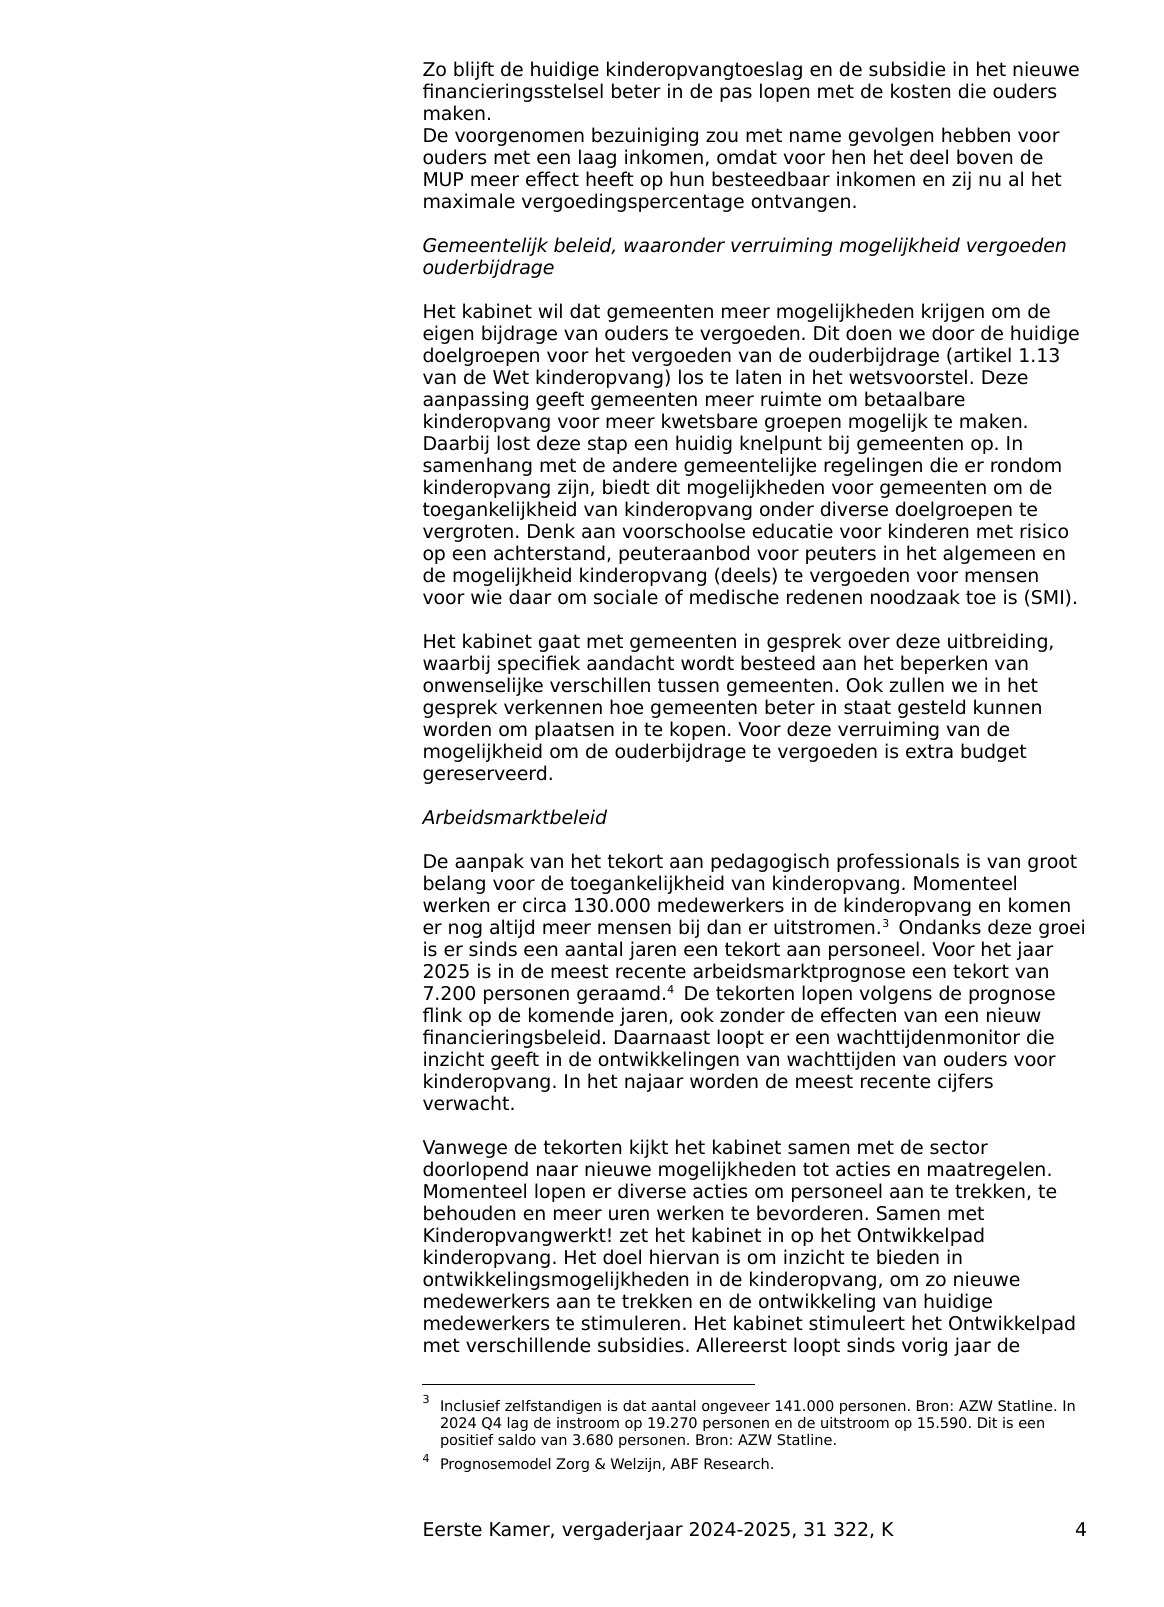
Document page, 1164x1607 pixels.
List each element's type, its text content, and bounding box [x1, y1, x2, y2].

text Inclusief zelfstandigen is dat aantal ongeveer 141.000 personen. Bron: AZW Statline. In 2024 Q4 lag de instroom op 19.270 personen en de uitstroom op 15.590. Dit is een positief saldo van 3.680 personen. Bron: AZW Statline. [422, 1393, 1087, 1449]
subtitle Arbeidsmarktbeleid [422, 807, 1087, 829]
text Het kabinet wil dat gemeenten meer mogelijkheden krijgen om de eigen bijdrage van ouders te vergoeden. Dit doen we door de huidige doelgroepen voor het vergoeden van de ouderbijdrage (artikel 1.13 van de Wet kinderopvang) los te laten in het wetsvoorstel. Deze aanpassing geeft gemeenten meer ruimte om betaalbare kinderopvang voor meer kwetsbare groepen mogelijk te maken. Daarbij lost deze stap een huidig knelpunt bij gemeenten op. In samenhang met de andere gemeentelijke regelingen die er rondom kinderopvang zijn, biedt dit mogelijkheden voor gemeenten om de toegankelijkheid van kinderopvang onder diverse doelgroepen te vergroten. Denk aan voorschoolse educatie voor kinderen met risico op een achterstand, peuteraanbod voor peuters in het algemeen en de mogelijkheid kinderopvang (deels) te vergoeden voor mensen voor wie daar om sociale of medische redenen noodzaak toe is (SMI). [422, 301, 1087, 609]
text Vanwege de tekorten kijkt het kabinet samen met de sector doorlopend naar nieuwe mogelijkheden tot acties en maatregelen. Momenteel lopen er diverse acties om personeel aan te trekken, te behouden en meer uren werken te bevorderen. Samen met Kinderopvangwerkt! zet het kabinet in op het Ontwikkelpad kinderopvang. Het doel hiervan is om inzicht te bieden in ontwikkelingsmogelijkheden in de kinderopvang, om zo nieuwe medewerkers aan te trekken en de ontwikkeling van huidige medewerkers te stimuleren. Het kabinet stimuleert het Ontwikkelpad met verschillende subsidies. Allereerst loopt sinds vorig jaar de [422, 1137, 1087, 1357]
text Het kabinet gaat met gemeenten in gesprek over deze uitbreiding, waarbij specifiek aandacht wordt besteed aan het beperken van onwenselijke verschillen tussen gemeenten. Ook zullen we in het gesprek verkennen hoe gemeenten beter in staat gesteld kunnen worden om plaatsen in te kopen. Voor deze verruiming van de mogelijkheid om de ouderbijdrage te vergoeden is extra budget gereserveerd. [422, 631, 1087, 785]
text De voorgenomen bezuiniging zou met name gevolgen hebben voor ouders met een laag inkomen, omdat voor hen het deel boven de MUP meer effect heeft op hun besteedbaar inkomen en zij nu al het maximale vergoedingspercentage ontvangen. [422, 125, 1087, 213]
text Zo blijft de huidige kinderopvangtoeslag en de subsidie in het nieuwe financieringsstelsel beter in de pas lopen met de kosten die ouders maken. [422, 59, 1087, 125]
text De aanpak van het tekort aan pedagogisch professionals is van groot belang voor de toegankelijkheid van kinderopvang. Momenteel werken er circa 130.000 medewerkers in de kinderopvang en komen er nog altijd meer mensen bij dan er uitstromen. Ondanks deze groei is er sinds een aantal jaren een tekort aan personeel. Voor het jaar 2025 is in de meest recente arbeidsmarktprognose een tekort van 7.200 personen geraamd. De tekorten lopen volgens de prognose flink op de komende jaren, ook zonder de effecten van een nieuw financieringsbeleid. Daarnaast loopt er een wachttijdenmonitor die inzicht geeft in de ontwikkelingen van wachttijden van ouders voor kinderopvang. In het najaar worden de meest recente cijfers verwacht. [422, 851, 1087, 1115]
subtitle Gemeentelijk beleid, waaronder verruiming mogelijkheid vergoeden ouderbijdrage [422, 235, 1087, 279]
text Prognosemodel Zorg & Welzijn, ABF Research. [422, 1452, 1087, 1474]
